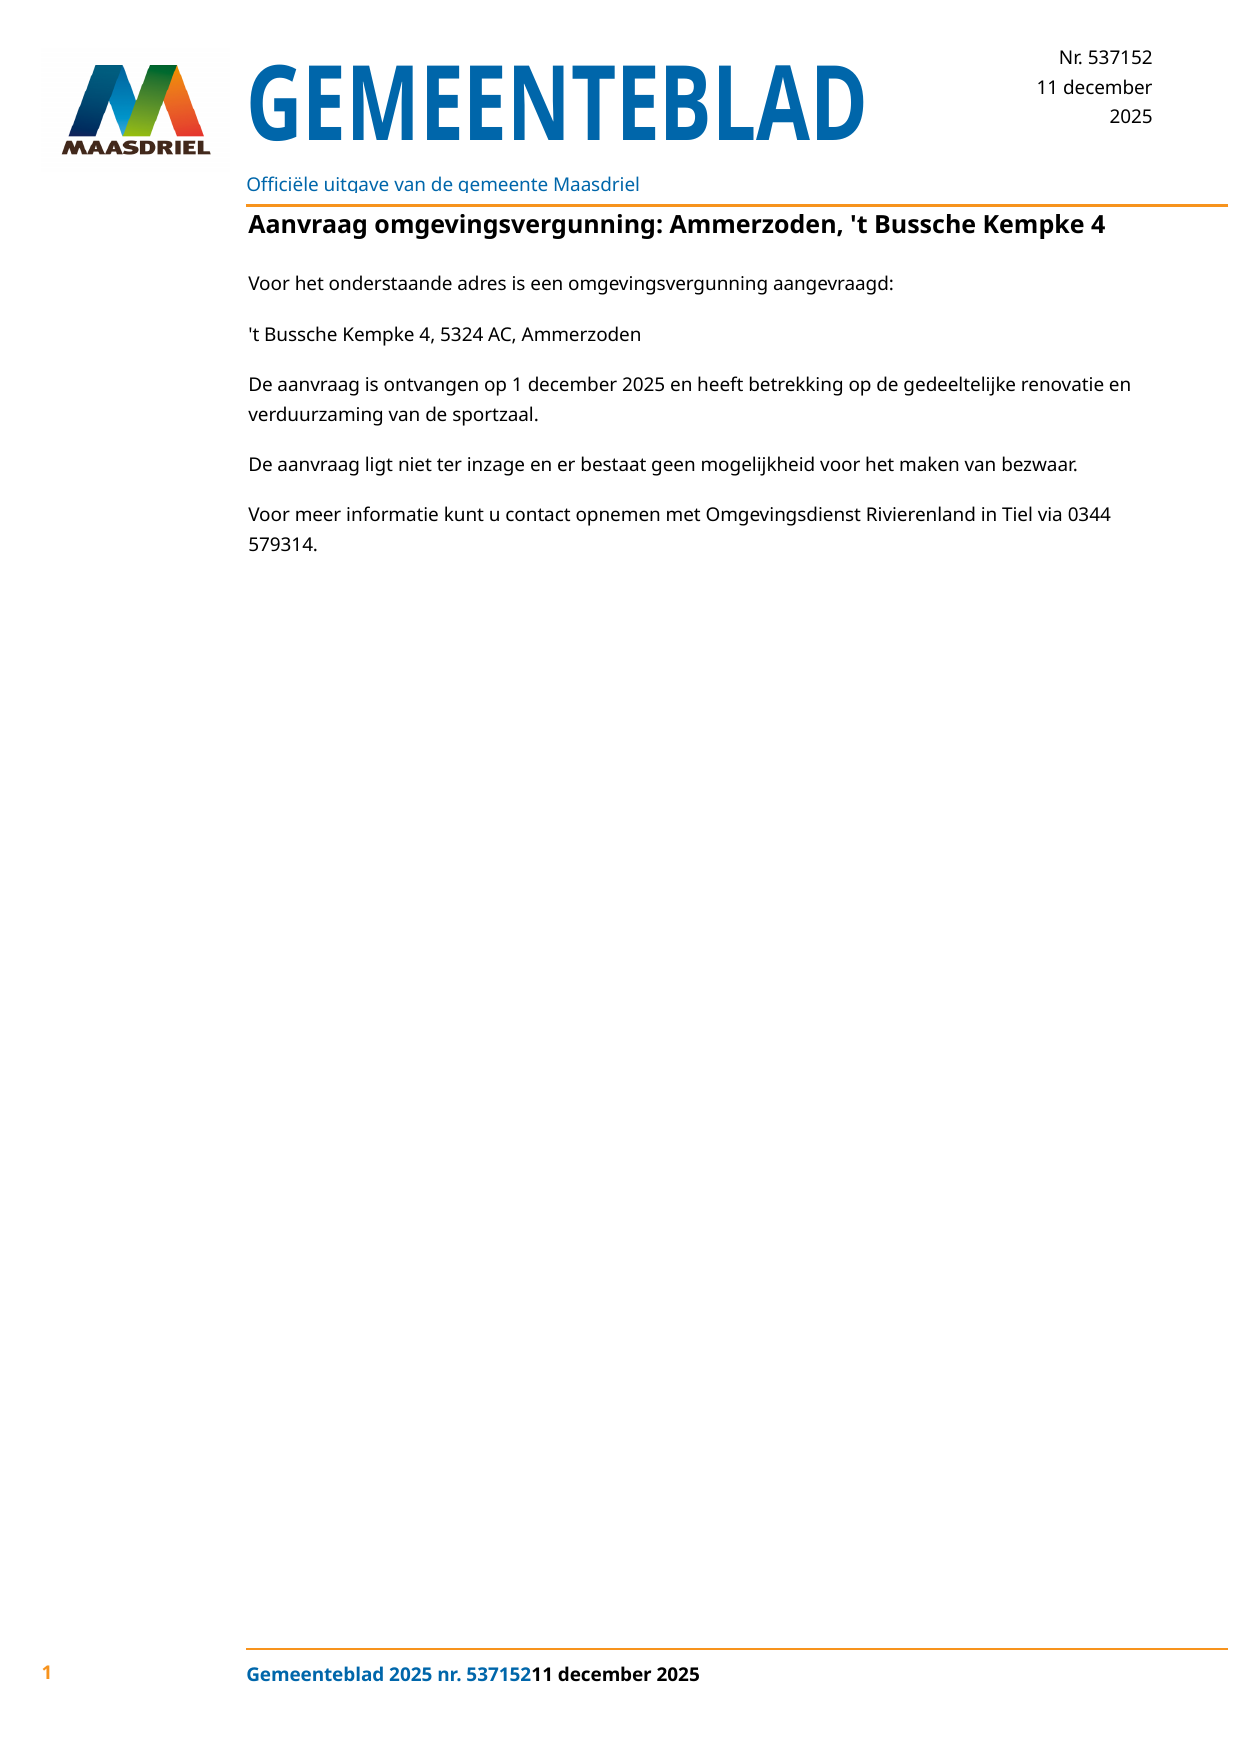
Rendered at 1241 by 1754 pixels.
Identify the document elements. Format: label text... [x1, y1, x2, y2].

text Voor het onderstaande adres is een omgevingsvergunning aangevraagd: [248, 270, 1152, 296]
text 't Bussche Kempke 4, 5324 AC, Ammerzoden [248, 321, 1152, 346]
text De aanvraag is ontvangen op 1 december 2025 en heeft betrekking op de gedeeltelijke renovatie en verduurzaming van de sportzaal. [248, 371, 1152, 426]
text De aanvraag ligt niet ter inzage en er bestaat geen mogelijkheid voor het maken van bezwaar. [248, 451, 1152, 477]
text Voor meer informatie kunt u contact opnemen met Omgevingsdienst Rivierenland in Tiel via 0344 579314. [248, 502, 1152, 557]
picture [41, 47, 231, 172]
text Aanvraag omgevingsvergunning: Ammerzoden, 't Bussche Kempke 4 [248, 207, 1152, 241]
